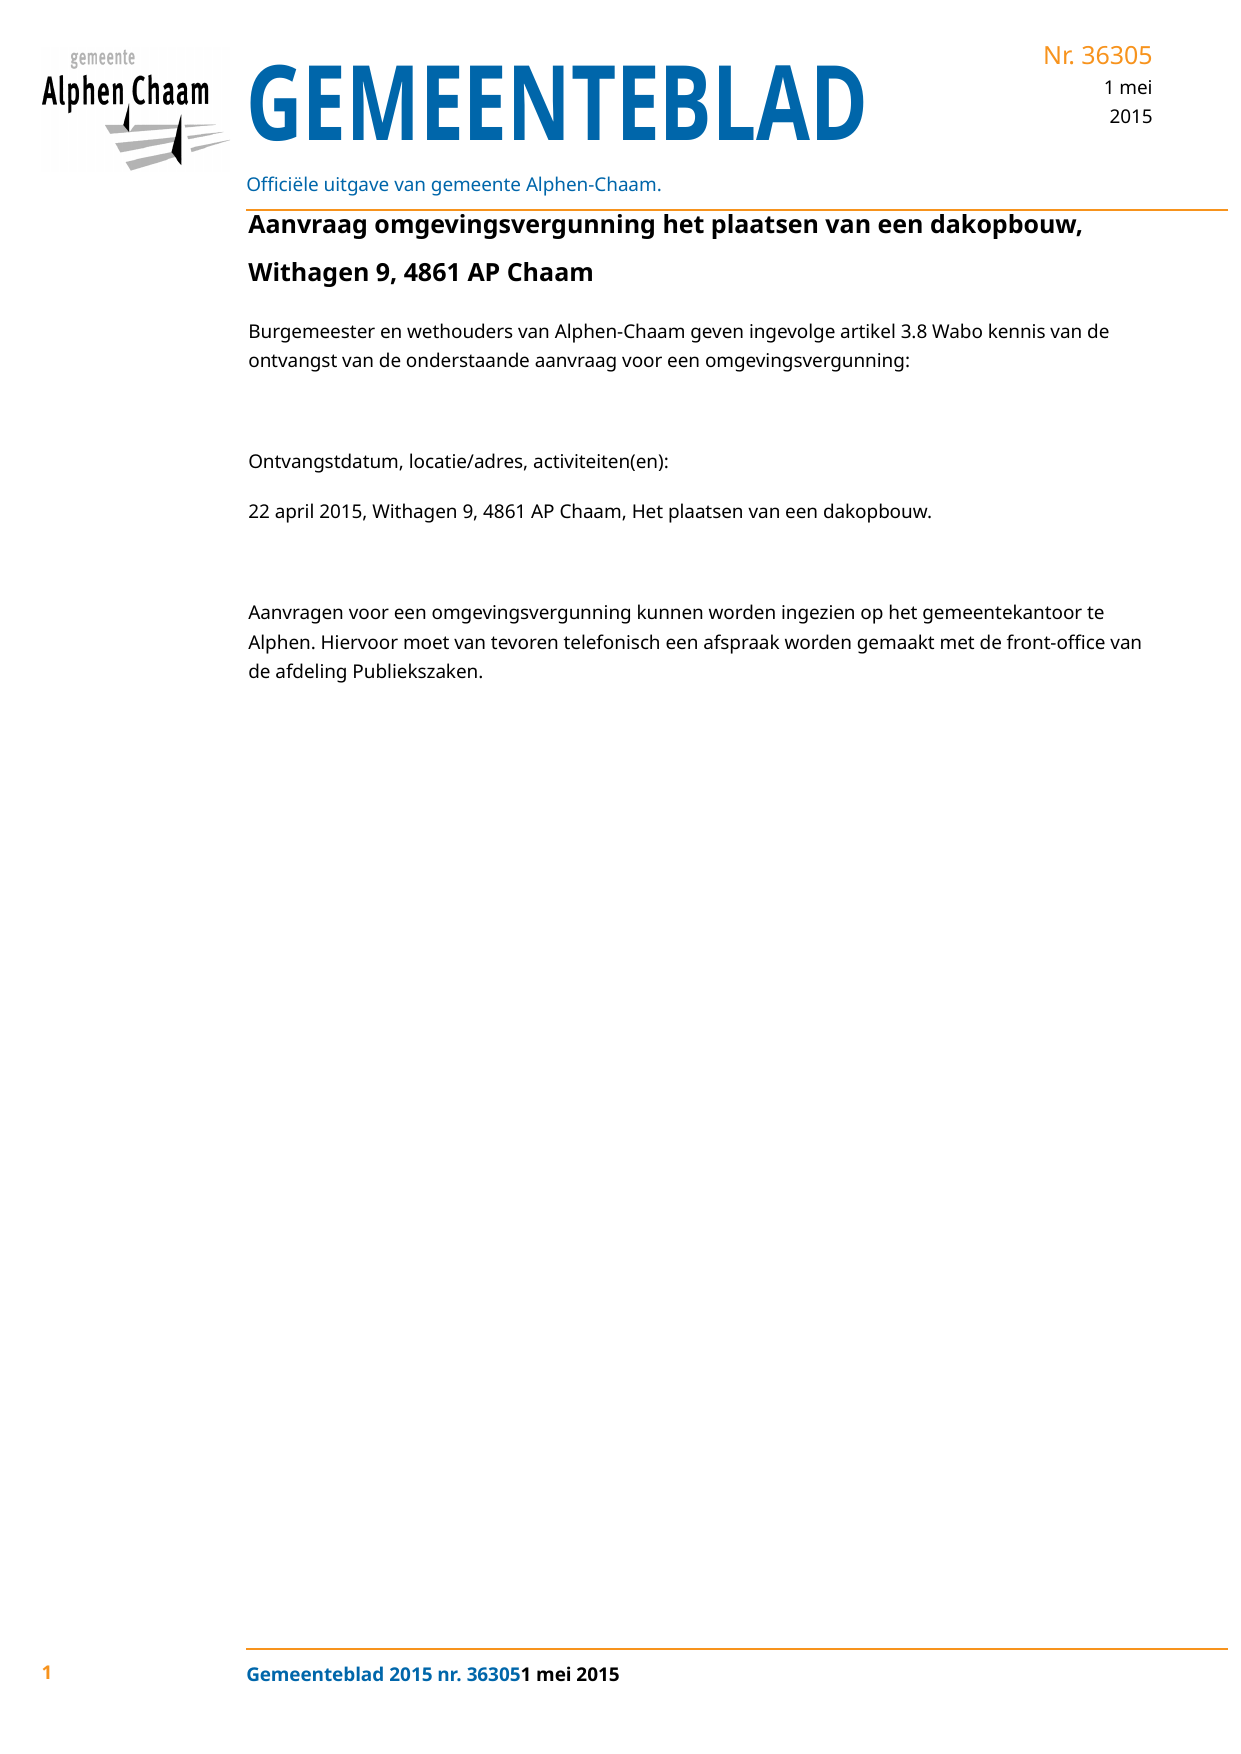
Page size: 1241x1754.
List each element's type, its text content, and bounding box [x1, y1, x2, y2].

text Aanvragen voor een omgevingsvergunning kunnen worden ingezien op het gemeentekantoor te Alphen. Hiervoor moet van tevoren telefonisch een afspraak worden gemaakt met de front-office van de afdeling Publiekszaken. [248, 599, 1152, 684]
text 22 april 2015, Withagen 9, 4861 AP Chaam, Het plaatsen van een dakopbouw. [248, 499, 1152, 524]
text Ontvangstdatum, locatie/adres, activiteiten(en): [248, 448, 1152, 474]
picture [41, 47, 231, 172]
text Aanvraag omgevingsvergunning het plaatsen van een dakopbouw, Withagen 9, 4861 AP Chaam [248, 211, 1152, 288]
text Burgemeester en wethouders van Alphen-Chaam geven ingevolge artikel 3.8 Wabo kennis van de ontvangst van de onderstaande aanvraag voor een omgevingsvergunning: [248, 318, 1152, 373]
